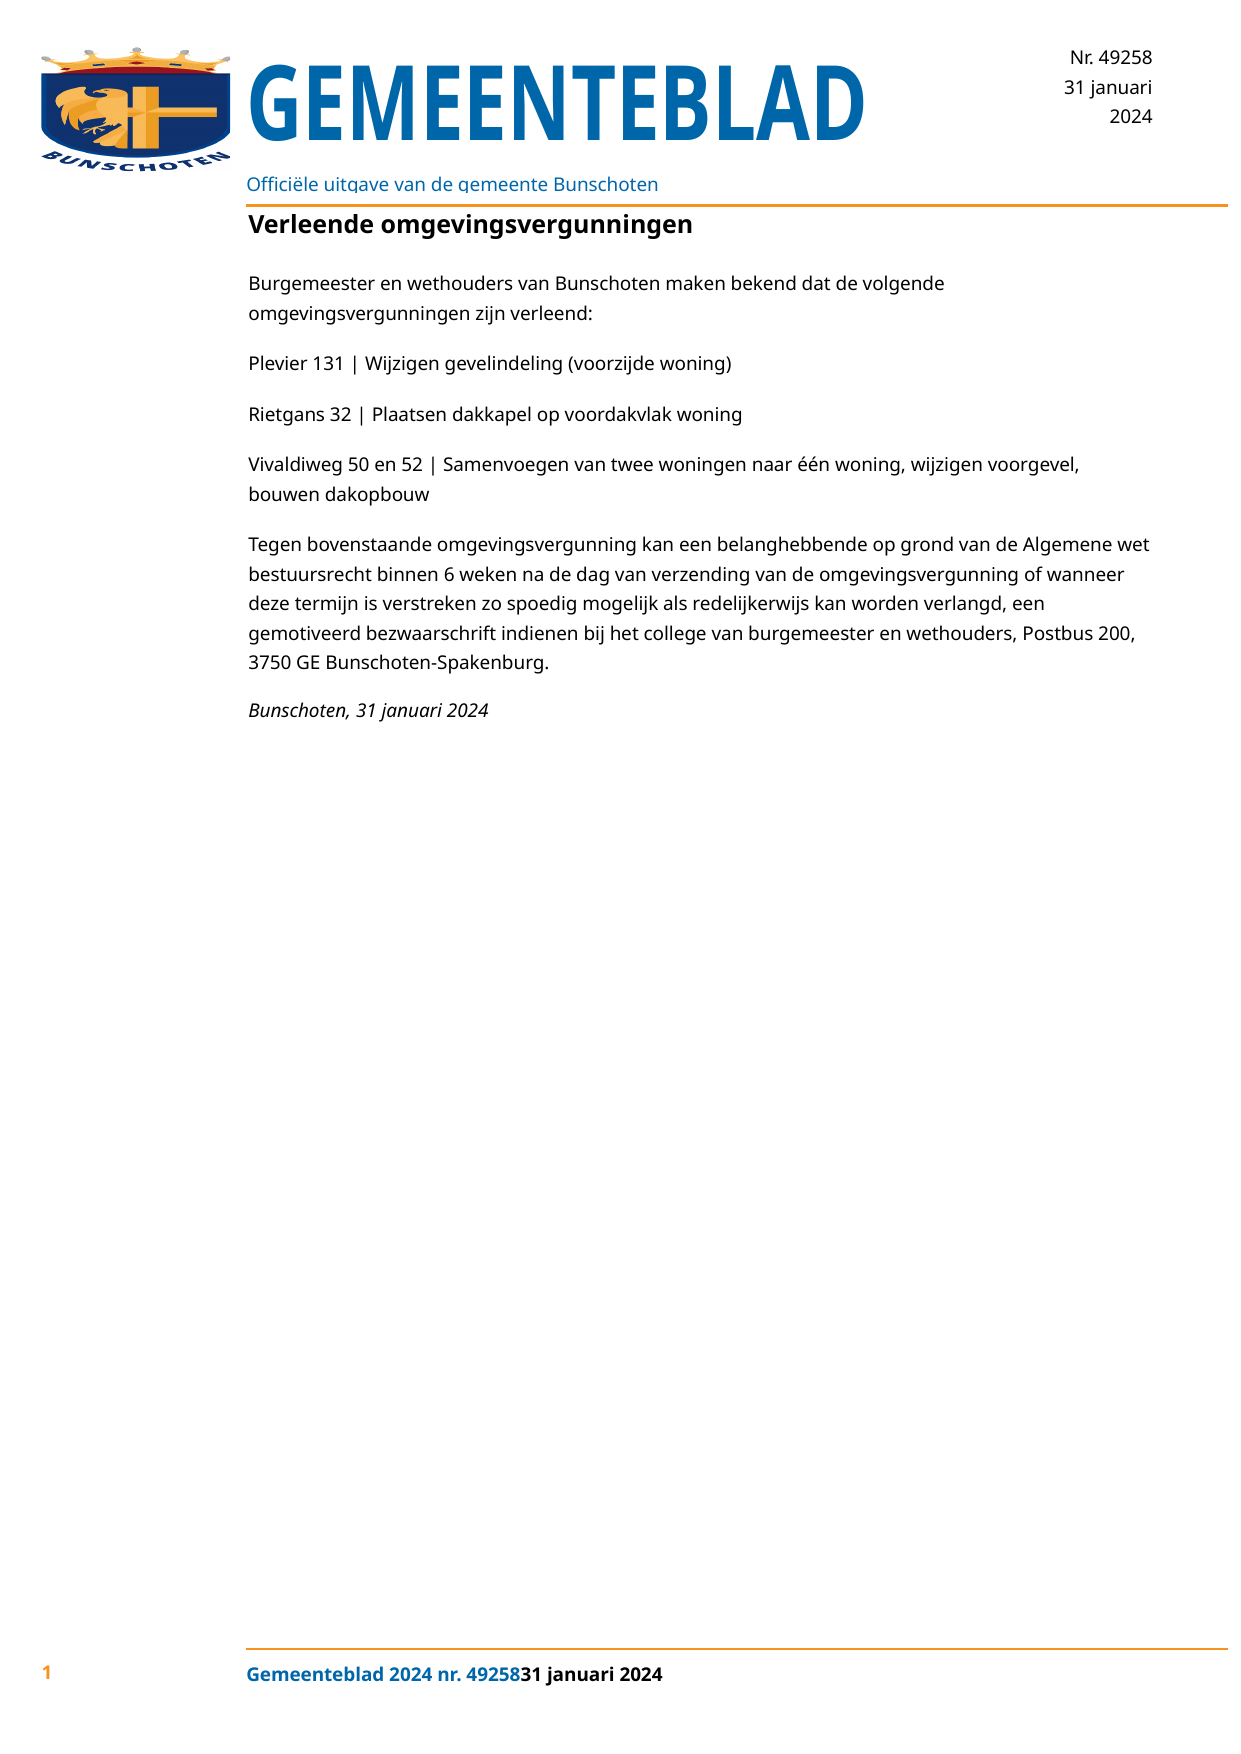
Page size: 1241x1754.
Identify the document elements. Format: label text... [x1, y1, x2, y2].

text Vivaldiweg 50 en 52 | Samenvoegen van twee woningen naar één woning, wijzigen voorgevel, bouwen dakopbouw [248, 451, 1152, 506]
text Plevier 131 | Wijzigen gevelindeling (voorzijde woning) [248, 350, 1152, 376]
picture [41, 47, 231, 172]
text Bunschoten, 31 januari 2024 [248, 697, 1152, 723]
text Burgemeester en wethouders van Bunschoten maken bekend dat de volgende omgevingsvergunningen zijn verleend: [248, 270, 1152, 326]
text Verleende omgevingsvergunningen [248, 207, 1152, 241]
text Tegen bovenstaande omgevingsvergunning kan een belanghebbende op grond van de Algemene wet bestuursrecht binnen 6 weken na de dag van verzending van de omgevingsvergunning of wanneer deze termijn is verstreken zo spoedig mogelijk als redelijkerwijs kan worden verlangd, een gemotiveerd bezwaarschrift indienen bij het college van burgemeester en wethouders, Postbus 200, 3750 GE Bunschoten-Spakenburg. [248, 531, 1152, 675]
text Rietgans 32 | Plaatsen dakkapel op voordakvlak woning [248, 401, 1152, 426]
